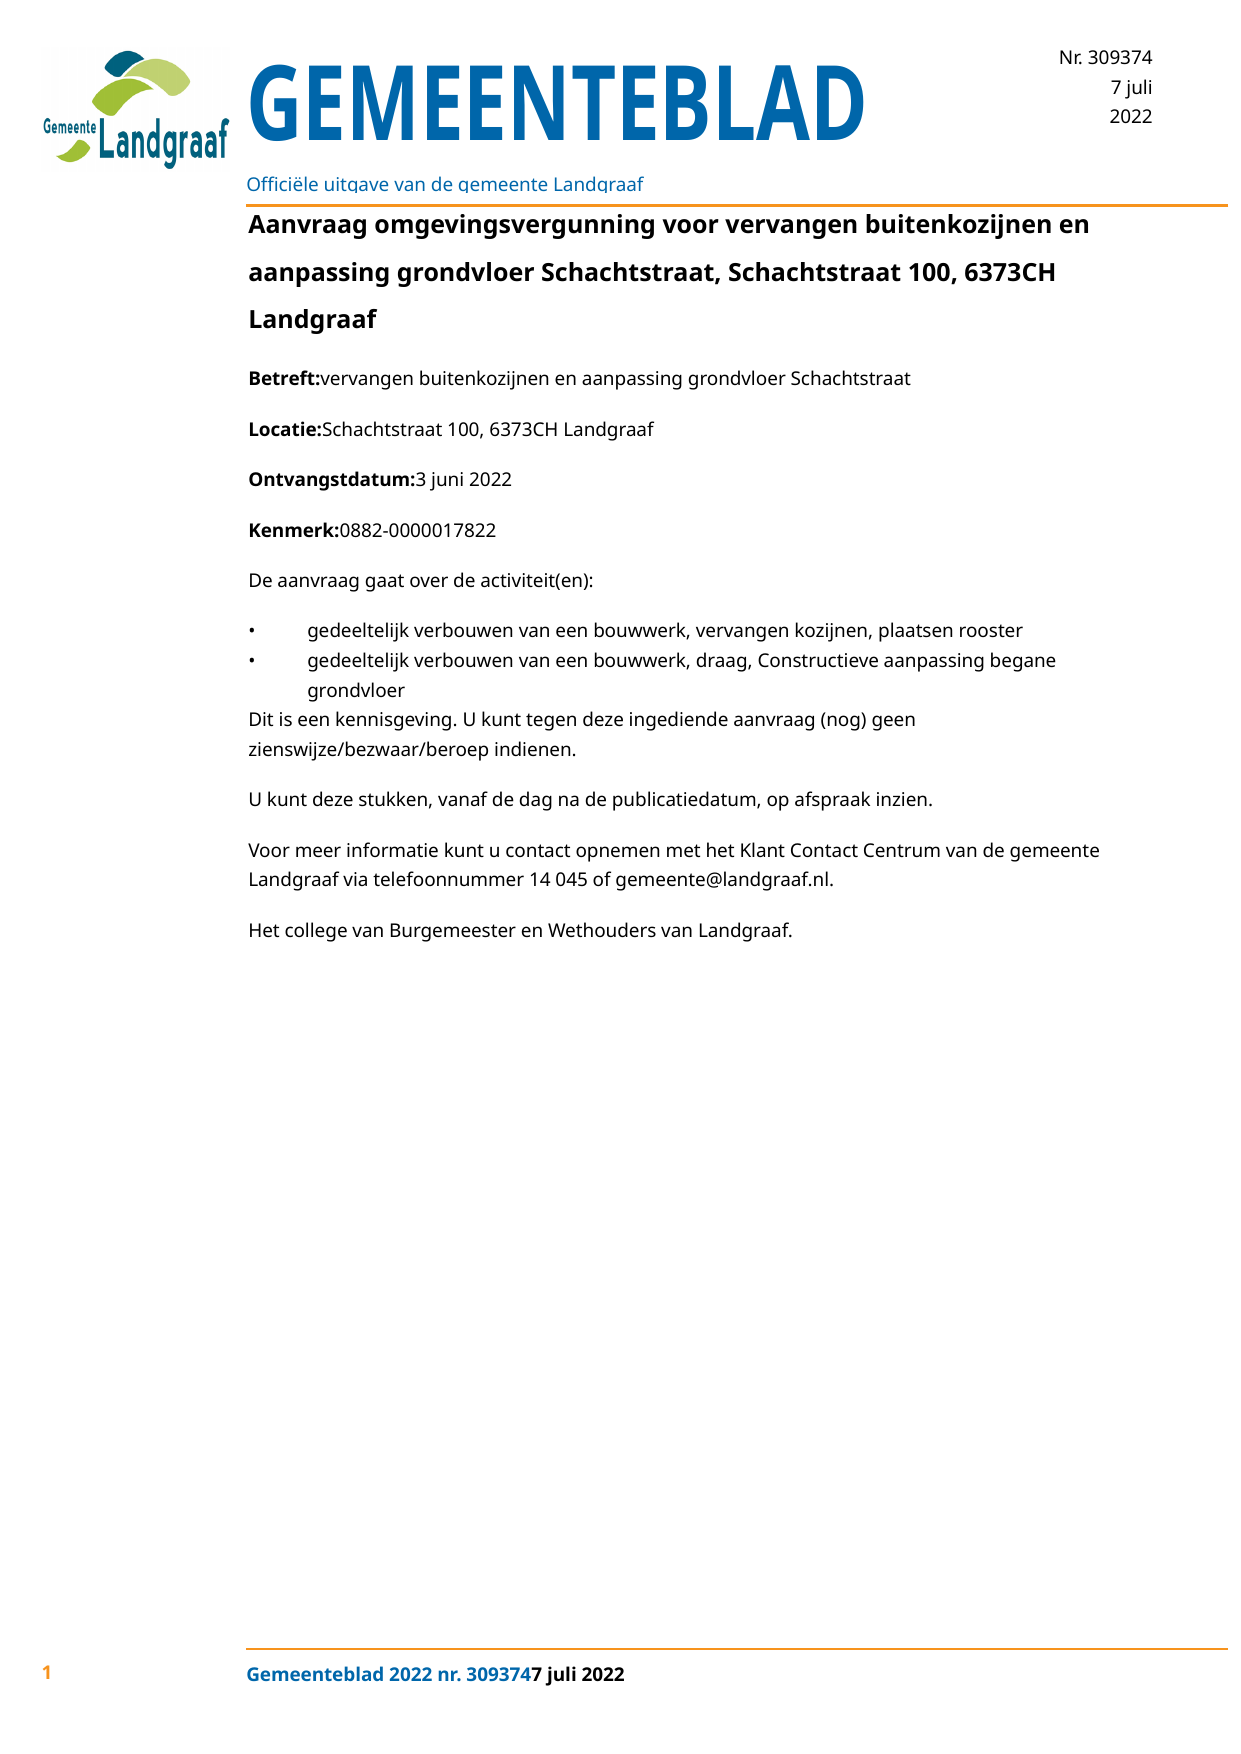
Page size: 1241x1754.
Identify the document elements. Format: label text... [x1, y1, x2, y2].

text Locatie:Schachtstraat 100, 6373CH Landgraaf [248, 416, 1152, 442]
text Ontvangstdatum:3 juni 2022 [248, 466, 1152, 492]
list gedeeltelijk verbouwen van een bouwwerk, draag, Constructieve aanpassing begane grondvloer [248, 647, 1152, 702]
picture [41, 47, 231, 172]
text Voor meer informatie kunt u contact opnemen met het Klant Contact Centrum van de gemeente Landgraaf via telefoonnummer 14 045 of gemeente@landgraaf.nl. [248, 837, 1152, 892]
text Betreft:vervangen buitenkozijnen en aanpassing grondvloer Schachtstraat [248, 366, 1152, 391]
text U kunt deze stukken, vanaf de dag na de publicatiedatum, op afspraak inzien. [248, 786, 1152, 812]
list gedeeltelijk verbouwen van een bouwwerk, vervangen kozijnen, plaatsen rooster [248, 618, 1152, 643]
text Dit is een kennisgeving. U kunt tegen deze ingediende aanvraag (nog) geen zienswijze/bezwaar/beroep indienen. [248, 706, 1152, 762]
text Kenmerk:0882-0000017822 [248, 517, 1152, 542]
text Het college van Burgemeester en Wethouders van Landgraaf. [248, 917, 1152, 942]
text Aanvraag omgevingsvergunning voor vervangen buitenkozijnen en aanpassing grondvloer Schachtstraat, Schachtstraat 100, 6373CH Landgraaf [248, 207, 1152, 336]
text De aanvraag gaat over de activiteit(en): [248, 567, 1152, 593]
